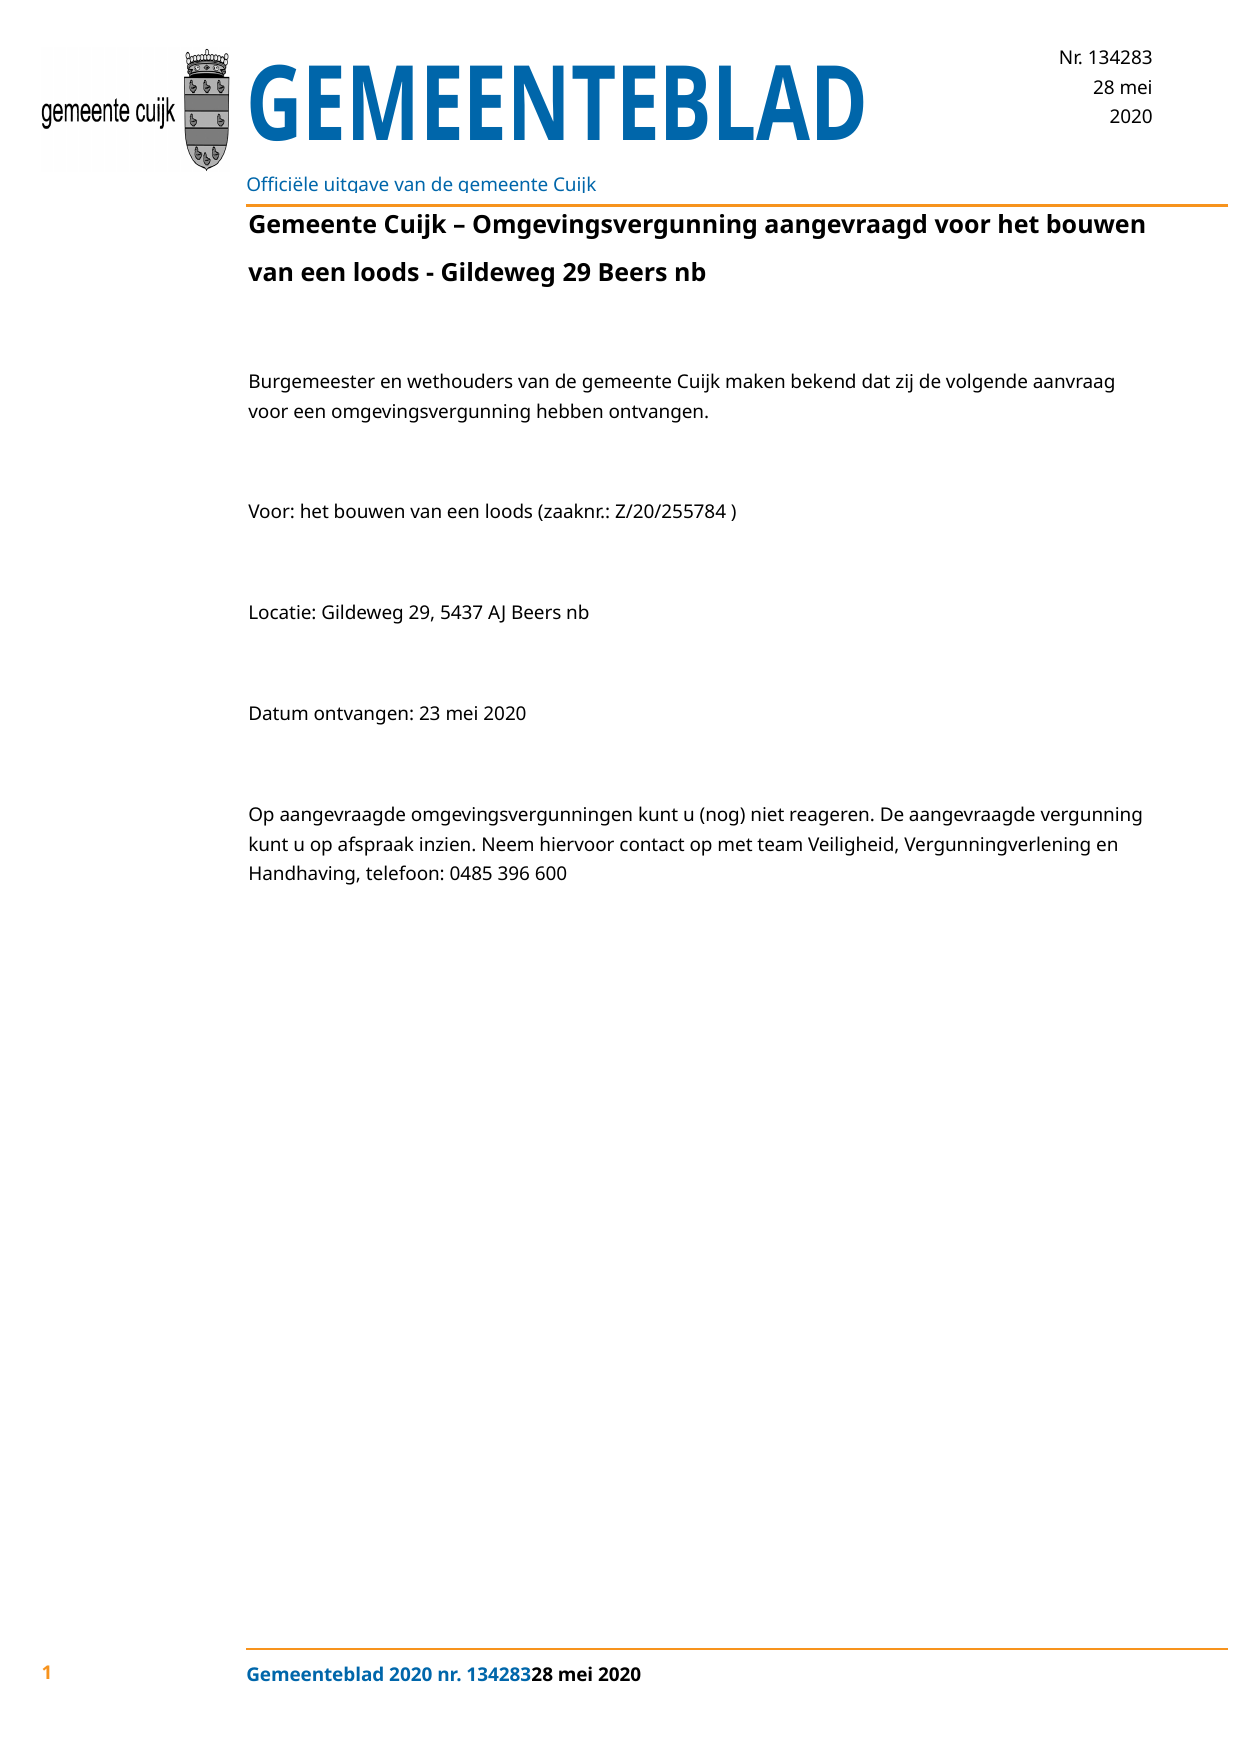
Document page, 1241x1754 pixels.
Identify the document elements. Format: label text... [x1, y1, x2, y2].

text Datum ontvangen: 23 mei 2020 [248, 700, 1152, 726]
text Op aangevraagde omgevingsvergunningen kunt u (nog) niet reageren. De aangevraagde vergunning kunt u op afspraak inzien. Neem hiervoor contact op met team Veiligheid, Vergunningverlening en Handhaving, telefoon: 0485 396 600 [248, 801, 1152, 886]
text Burgemeester en wethouders van de gemeente Cuijk maken bekend dat zij de volgende aanvraag voor een omgevingsvergunning hebben ontvangen. [248, 368, 1152, 424]
text Voor: het bouwen van een loods (zaaknr.: Z/20/255784 ) [248, 499, 1152, 524]
text Locatie: Gildeweg 29, 5437 AJ Beers nb [248, 599, 1152, 625]
text Gemeente Cuijk – Omgevingsvergunning aangevraagd voor het bouwen van een loods - Gildeweg 29 Beers nb [248, 207, 1152, 288]
picture [41, 47, 231, 172]
